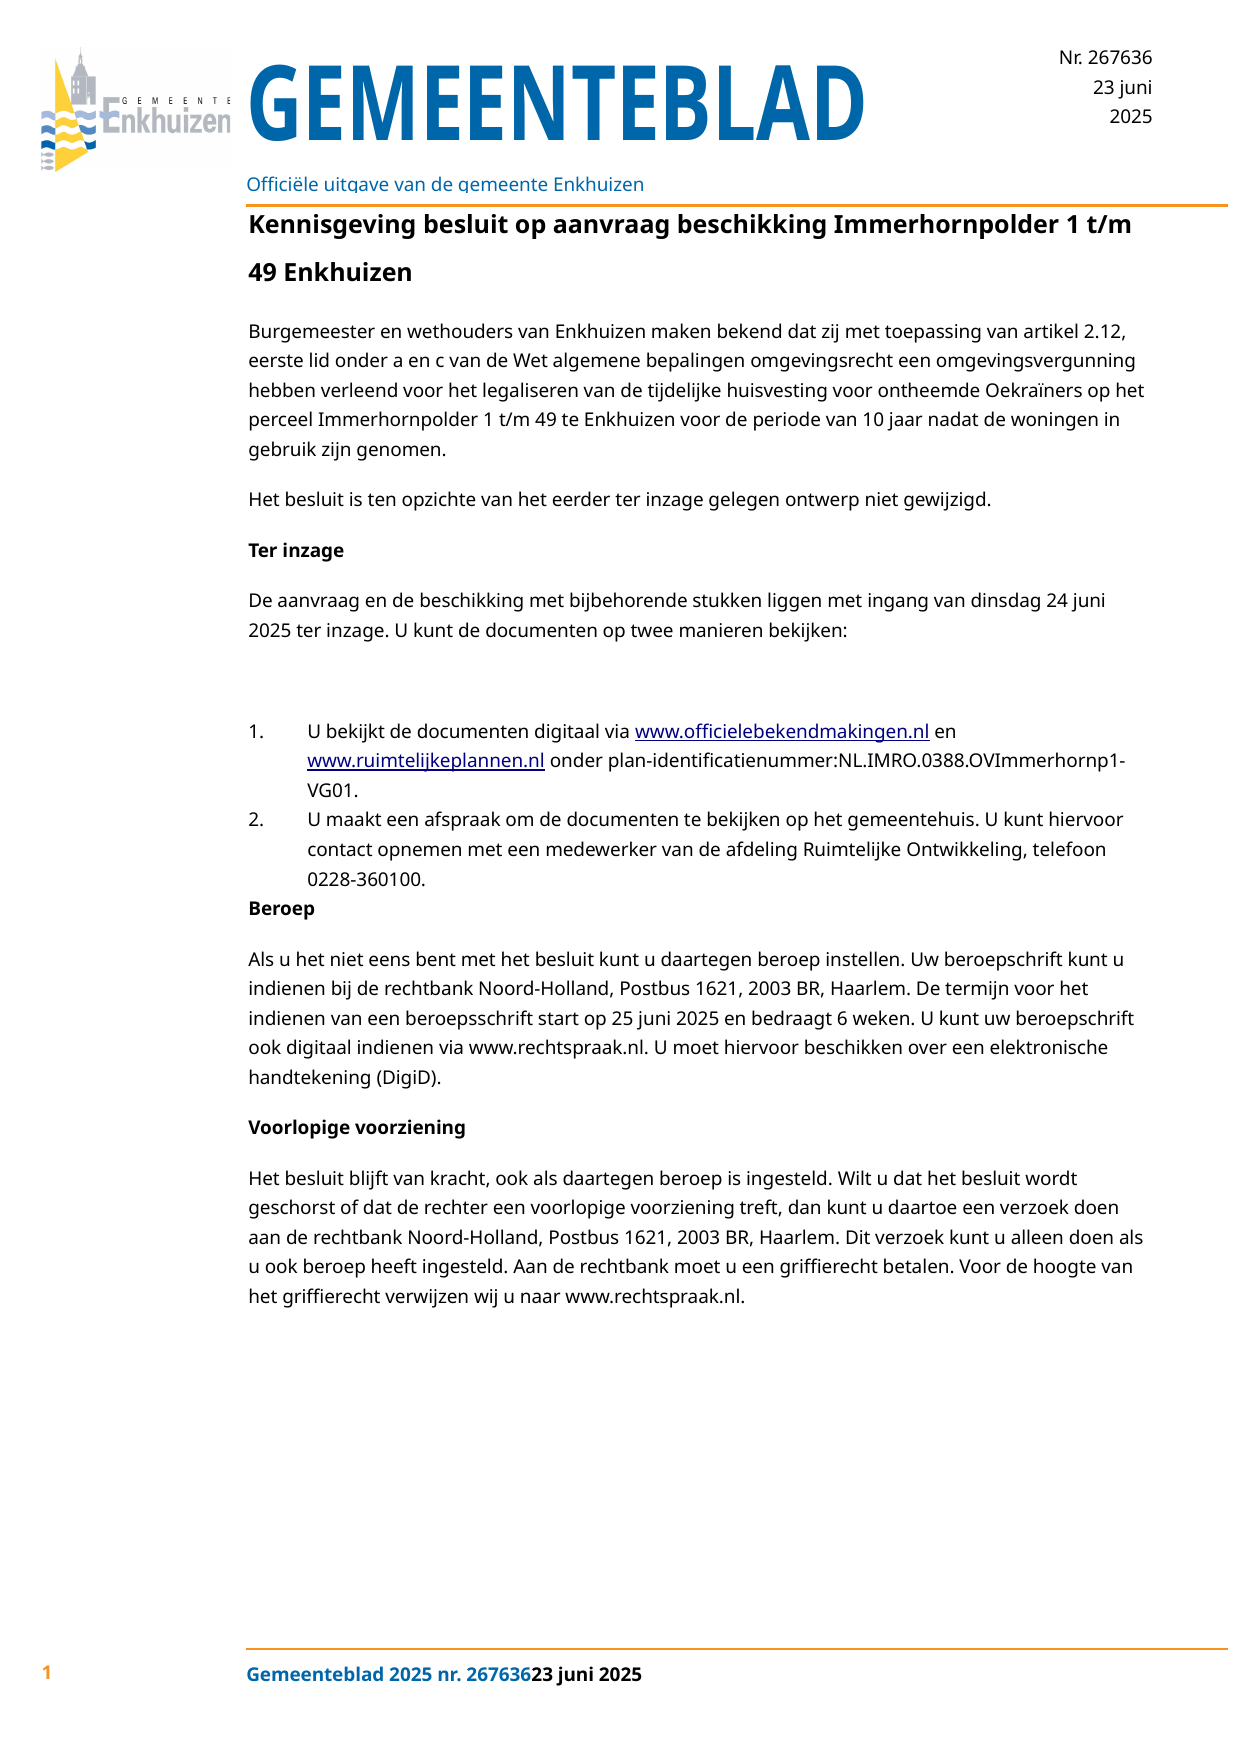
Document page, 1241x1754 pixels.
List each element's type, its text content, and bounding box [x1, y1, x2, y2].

list U bekijkt de documenten digitaal via www.officielebekendmakingen.nl en www.ruimtelijkeplannen.nl onder plan-identificatienummer:NL.IMRO.0388.OVImmerhornp1-VG01. [248, 718, 1152, 803]
text Ter inzage [248, 537, 1152, 563]
text Het besluit blijft van kracht, ook als daartegen beroep is ingesteld. Wilt u dat het besluit wordt geschorst of dat de rechter een voorlopige voorziening treft, dan kunt u daartoe een verzoek doen aan de rechtbank Noord-Holland, Postbus 1621, 2003 BR, Haarlem. Dit verzoek kunt u alleen doen als u ook beroep heeft ingesteld. Aan de rechtbank moet u een griffierecht betalen. Voor de hoogte van het griffierecht verwijzen wij u naar www.rechtspraak.nl. [248, 1165, 1152, 1309]
text Burgemeester en wethouders van Enkhuizen maken bekend dat zij met toepassing van artikel 2.12, eerste lid onder a en c van de Wet algemene bepalingen omgevingsrecht een omgevingsvergunning hebben verleend voor het legaliseren van de tijdelijke huisvesting voor ontheemde Oekraïners op het perceel Immerhornpolder 1 t/m 49 te Enkhuizen voor de periode van 10 jaar nadat de woningen in gebruik zijn genomen. [248, 318, 1152, 462]
text De aanvraag en de beschikking met bijbehorende stukken liggen met ingang van dinsdag 24 juni 2025 ter inzage. U kunt de documenten op twee manieren bekijken: [248, 587, 1152, 643]
text Het besluit is ten opzichte van het eerder ter inzage gelegen ontwerp niet gewijzigd. [248, 487, 1152, 512]
text Als u het niet eens bent met het besluit kunt u daartegen beroep instellen. Uw beroepschrift kunt u indienen bij de rechtbank Noord-Holland, Postbus 1621, 2003 BR, Haarlem. De termijn voor het indienen van een beroepsschrift start op 25 juni 2025 en bedraagt 6 weken. U kunt uw beroepschrift ook digitaal indienen via www.rechtspraak.nl. U moet hiervoor beschikken over een elektronische handtekening (DigiD). [248, 946, 1152, 1090]
text Beroep [248, 895, 1152, 921]
picture [41, 47, 231, 172]
list U maakt een afspraak om de documenten te bekijken op het gemeentehuis. U kunt hiervoor contact opnemen met een medewerker van de afdeling Ruimtelijke Ontwikkeling, telefoon 0228-360100. [248, 807, 1152, 892]
text Voorlopige voorziening [248, 1114, 1152, 1140]
text Kennisgeving besluit op aanvraag beschikking Immerhornpolder 1 t/m 49 Enkhuizen [248, 207, 1152, 288]
